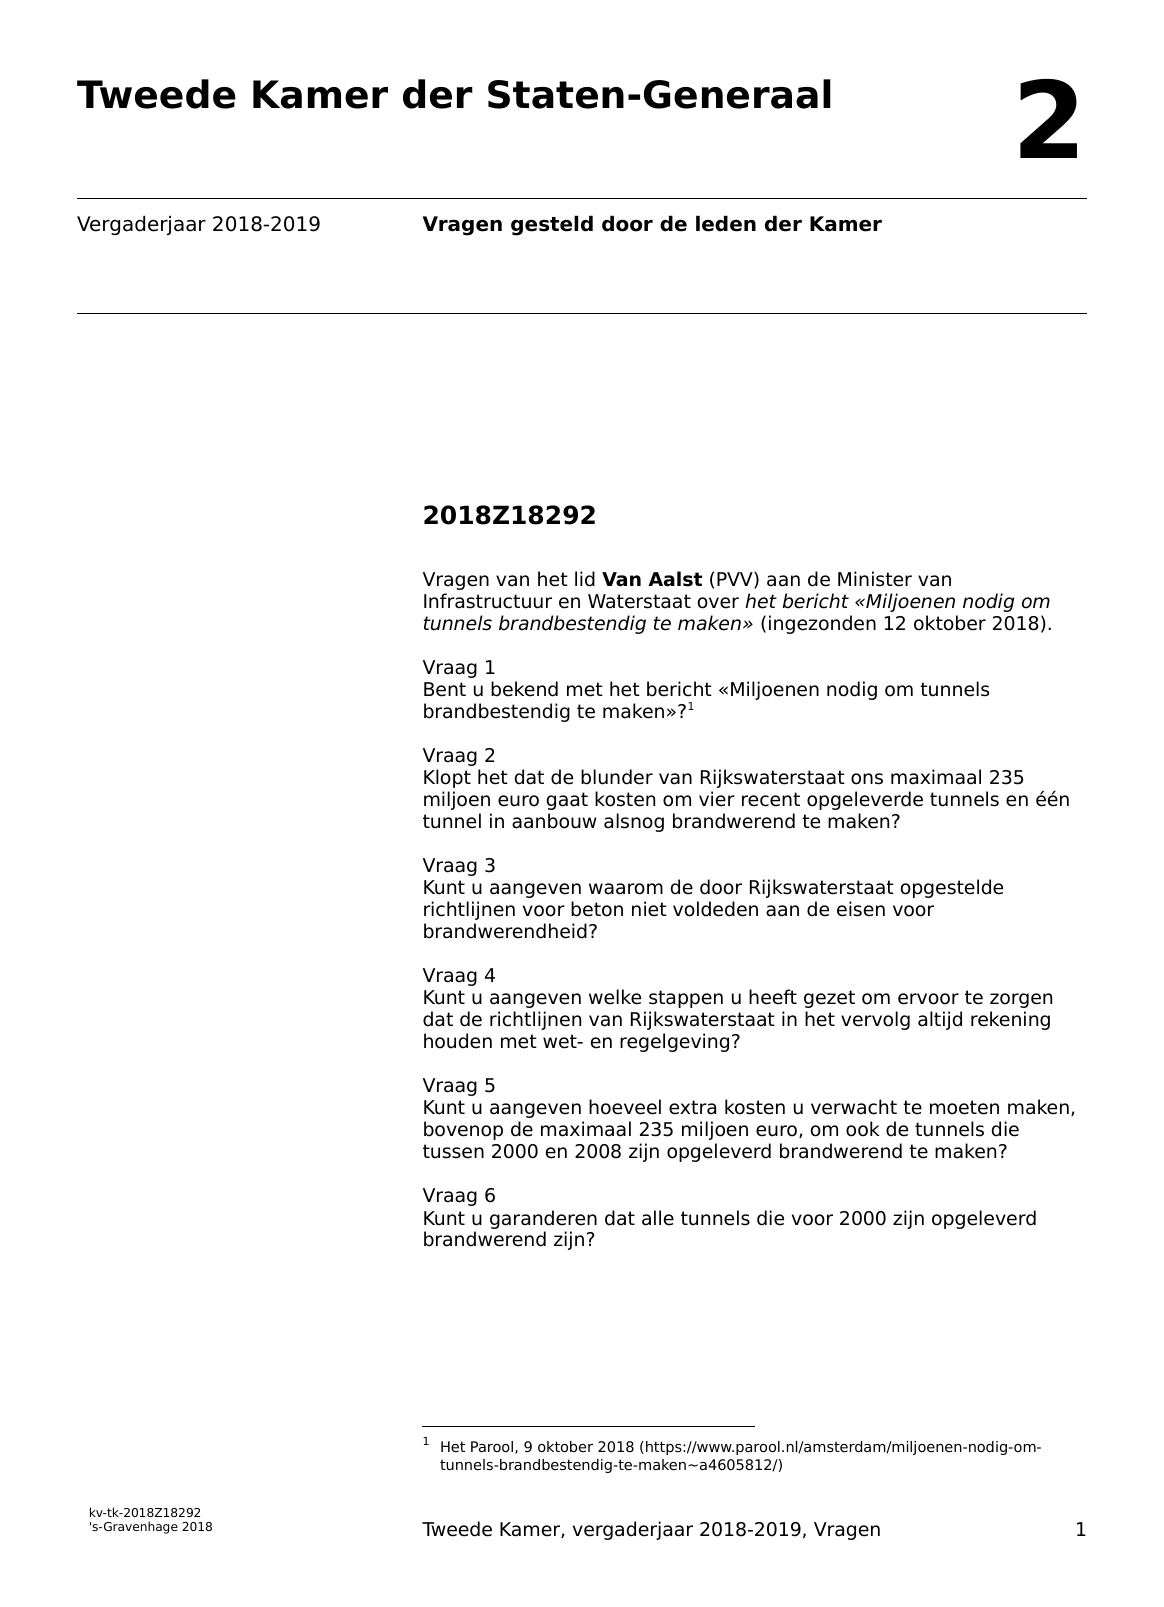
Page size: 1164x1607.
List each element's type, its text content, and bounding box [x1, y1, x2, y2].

text Vraag 5 [422, 1075, 1087, 1097]
text Vragen van het lid Van Aalst (PVV) aan de Minister van Infrastructuur en Waterstaat over het bericht «Miljoenen nodig om tunnels brandbestendig te maken» (ingezonden 12 oktober 2018). [422, 569, 1087, 635]
text Kunt u aangeven waarom de door Rijkswaterstaat opgestelde richtlijnen voor beton niet voldeden aan de eisen voor brandwerendheid? [422, 877, 1087, 943]
text Vraag 2 [422, 745, 1087, 767]
text kv-tk-2018Z18292 [88, 1506, 323, 1520]
text 2018Z18292 [422, 501, 1087, 531]
text Kunt u aangeven welke stappen u heeft gezet om ervoor te zorgen dat de richtlijnen van Rijkswaterstaat in het vervolg altijd rekening houden met wet- en regelgeving? [422, 987, 1087, 1053]
table_header Tweede Kamer der Staten-Generaal [77, 59, 886, 198]
table_cell Vergaderjaar 2018-2019 [77, 199, 422, 313]
text Vraag 6 [422, 1185, 1087, 1207]
table_header 2 [886, 59, 1087, 198]
table_cell Vragen gesteld door de leden der Kamer [422, 199, 1087, 313]
text Kunt u aangeven hoeveel extra kosten u verwacht te moeten maken, bovenop de maximaal 235 miljoen euro, om ook de tunnels die tussen 2000 en 2008 zijn opgeleverd brandwerend te maken? [422, 1097, 1087, 1163]
text Vraag 3 [422, 855, 1087, 877]
text Bent u bekend met het bericht «Miljoenen nodig om tunnels brandbestendig te maken»? [422, 679, 1087, 723]
text Het Parool, 9 oktober 2018 (https://www.parool.nl/amsterdam/miljoenen-nodig-om-tunnels-brandbestendig-te-maken~a4605812/) [422, 1435, 1087, 1474]
text Vraag 4 [422, 965, 1087, 987]
text Vraag 1 [422, 657, 1087, 679]
text Klopt het dat de blunder van Rijkswaterstaat ons maximaal 235 miljoen euro gaat kosten om vier recent opgeleverde tunnels en één tunnel in aanbouw alsnog brandwerend te maken? [422, 767, 1087, 833]
text 's-Gravenhage 2018 [88, 1520, 323, 1534]
text Kunt u garanderen dat alle tunnels die voor 2000 zijn opgeleverd brandwerend zijn? [422, 1207, 1087, 1251]
